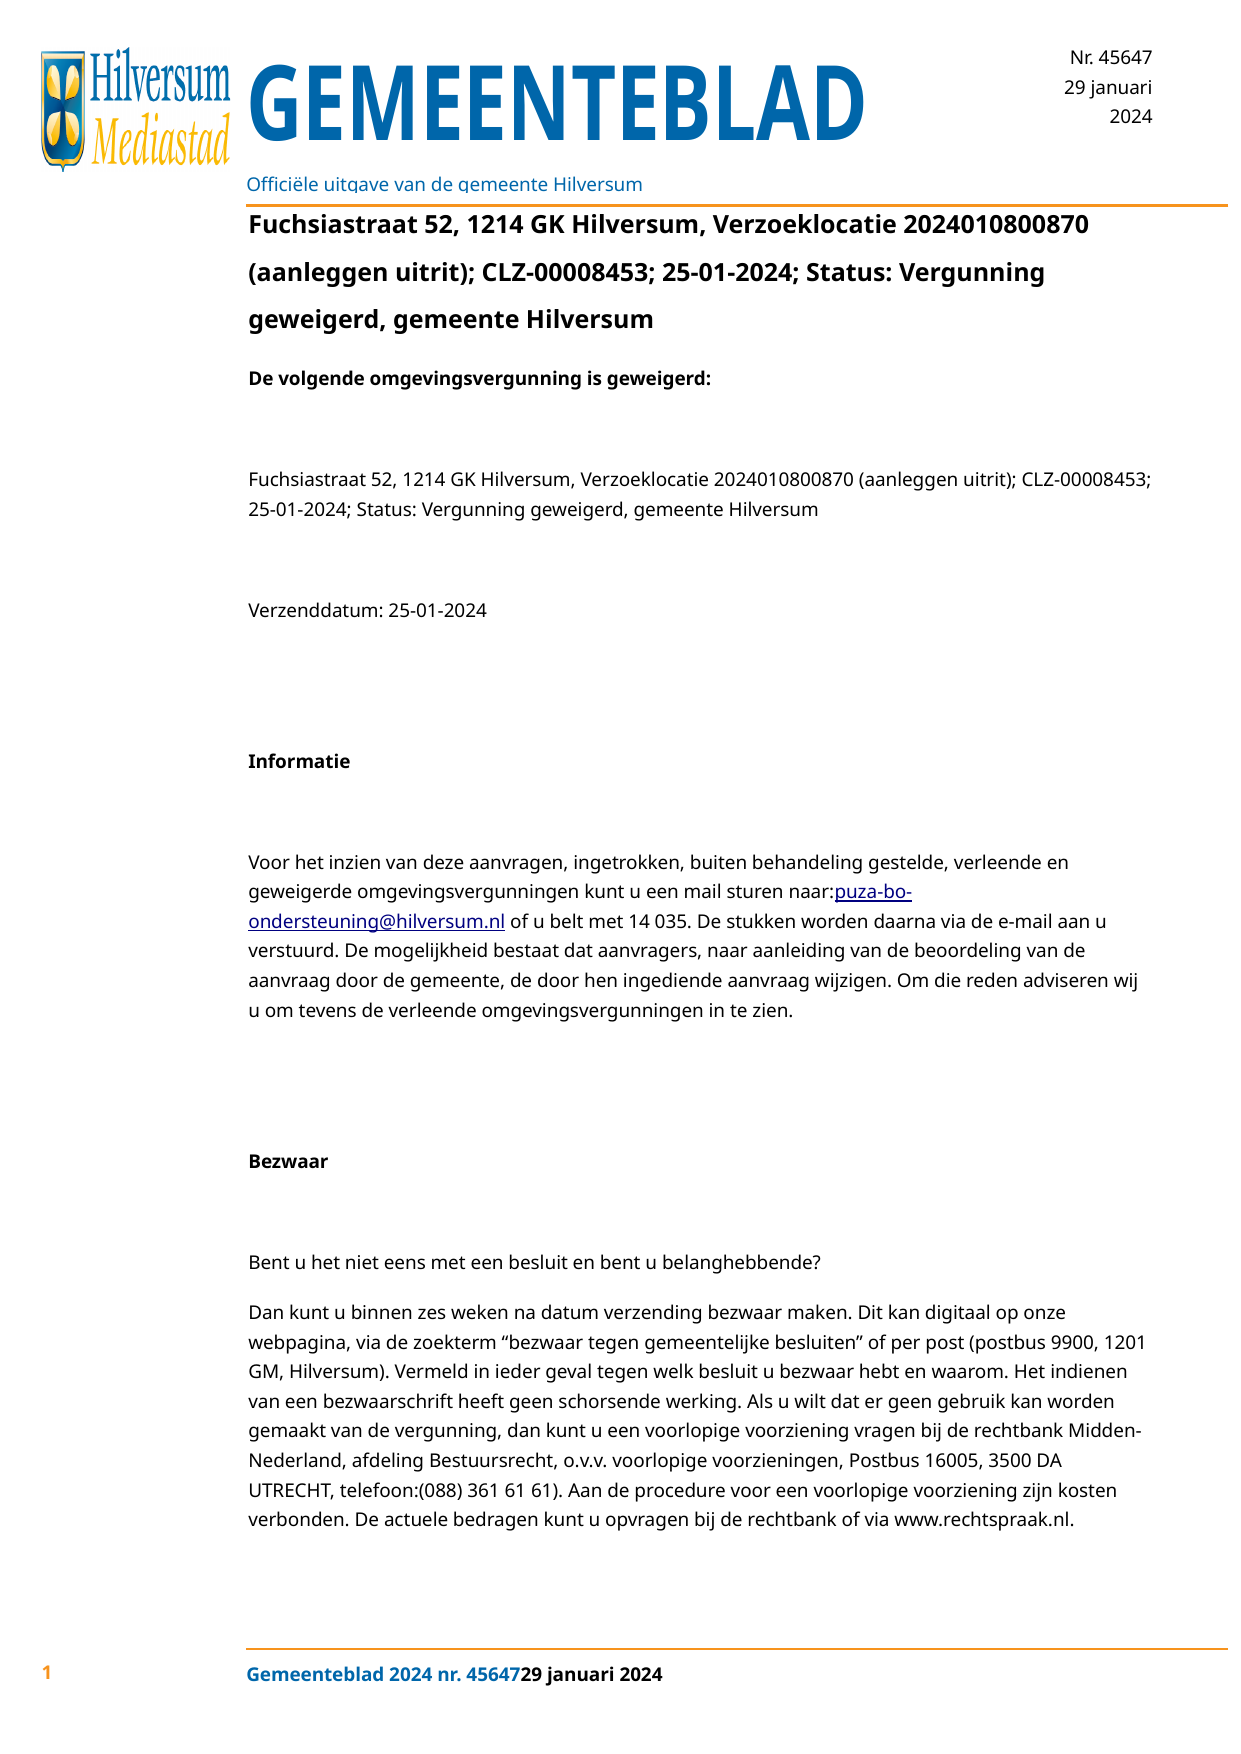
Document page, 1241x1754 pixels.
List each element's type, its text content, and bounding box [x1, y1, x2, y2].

text Bent u het niet eens met een besluit en bent u belanghebbende? [248, 1249, 1152, 1274]
text Fuchsiastraat 52, 1214 GK Hilversum, Verzoeklocatie 2024010800870 (aanleggen uitrit); CLZ-00008453; 25-01-2024; Status: Vergunning geweigerd, gemeente Hilversum [248, 207, 1152, 336]
text De volgende omgevingsvergunning is geweigerd: [248, 366, 1152, 391]
text Dan kunt u binnen zes weken na datum verzending bezwaar maken. Dit kan digitaal op onze webpagina, via de zoekterm “bezwaar tegen gemeentelijke besluiten” of per post (postbus 9900, 1201 GM, Hilversum). Vermeld in ieder geval tegen welk besluit u bezwaar hebt en waarom. Het indienen van een bezwaarschrift heeft geen schorsende werking. Als u wilt dat er geen gebruik kan worden gemaakt van de vergunning, dan kunt u een voorlopige voorziening vragen bij de rechtbank Midden-Nederland, afdeling Bestuursrecht, o.v.v. voorlopige voorzieningen, Postbus 16005, 3500 DA UTRECHT, telefoon:(088) 361 61 61). Aan de procedure voor een voorlopige voorziening zijn kosten verbonden. De actuele bedragen kunt u opvragen bij de rechtbank of via www.rechtspraak.nl. [248, 1299, 1152, 1532]
text Fuchsiastraat 52, 1214 GK Hilversum, Verzoeklocatie 2024010800870 (aanleggen uitrit); CLZ-00008453; 25-01-2024; Status: Vergunning geweigerd, gemeente Hilversum [248, 466, 1152, 522]
text Bezwaar [248, 1148, 1152, 1174]
text Voor het inzien van deze aanvragen, ingetrokken, buiten behandeling gestelde, verleende en geweigerde omgevingsvergunningen kunt u een mail sturen naar:puza-bo-ondersteuning@hilversum.nl of u belt met 14 035. De stukken worden daarna via de e-mail aan u verstuurd. De mogelijkheid bestaat dat aanvragers, naar aanleiding van de beoordeling van de aanvraag door de gemeente, de door hen ingediende aanvraag wijzigen. Om die reden adviseren wij u om tevens de verleende omgevingsvergunningen in te zien. [248, 849, 1152, 1022]
text Verzenddatum: 25-01-2024 [248, 597, 1152, 622]
text Informatie [248, 748, 1152, 774]
picture [41, 47, 231, 172]
